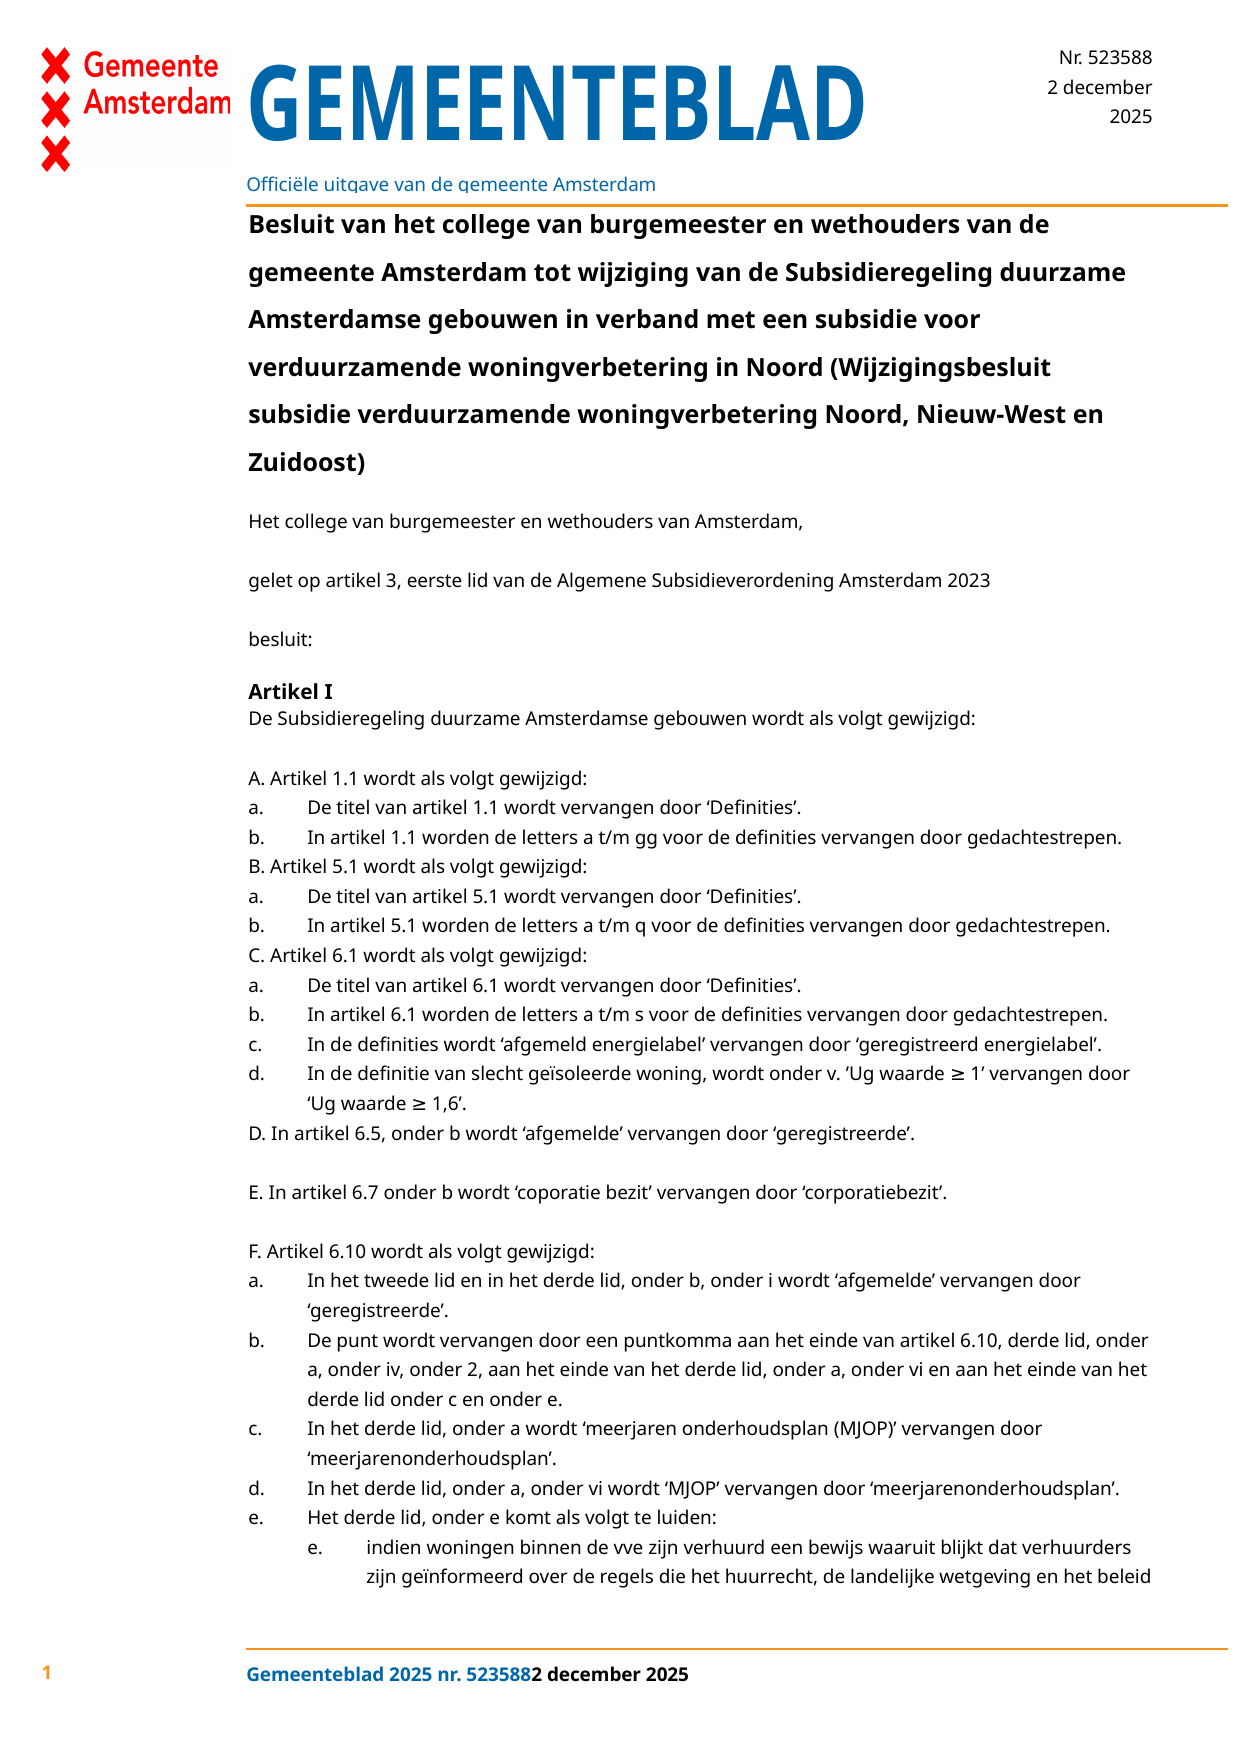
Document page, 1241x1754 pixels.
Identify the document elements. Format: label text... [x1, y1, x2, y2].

list In artikel 6.1 worden de letters a t/m s voor de definities vervangen door gedachtestrepen. [248, 1001, 1152, 1027]
list De titel van artikel 5.1 wordt vervangen door ‘Definities’. [248, 883, 1152, 909]
list indien woningen binnen de vve zijn verhuurd een bewijs waaruit blijkt dat verhuurders zijn geïnformeerd over de regels die het huurrecht, de landelijke wetgeving en het beleid [307, 1534, 1152, 1589]
list De titel van artikel 6.1 wordt vervangen door ‘Definities’. [248, 972, 1152, 997]
list In artikel 5.1 worden de letters a t/m q voor de definities vervangen door gedachtestrepen. [248, 913, 1152, 938]
list In het derde lid, onder a wordt ‘meerjaren onderhoudsplan (MJOP)’ vervangen door ‘meerjarenonderhoudsplan’. [248, 1416, 1152, 1471]
text D. In artikel 6.5, onder b wordt ‘afgemelde’ vervangen door ‘geregistreerde’. [248, 1120, 1152, 1145]
list In de definities wordt ‘afgemeld energielabel’ vervangen door ‘geregistreerd energielabel’. [248, 1031, 1152, 1057]
text Artikel I [248, 677, 1152, 706]
list In artikel 1.1 worden de letters a t/m gg voor de definities vervangen door gedachtestrepen. [248, 824, 1152, 849]
list In de definitie van slecht geïsoleerde woning, wordt onder v. ’Ug waarde ≥ 1’ vervangen door ‘Ug waarde ≥ 1,6’. [248, 1061, 1152, 1116]
list In het tweede lid en in het derde lid, onder b, onder i wordt ‘afgemelde’ vervangen door ‘geregistreerde’. [248, 1268, 1152, 1323]
text F. Artikel 6.10 wordt als volgt gewijzigd: [248, 1238, 1152, 1264]
picture [41, 47, 231, 172]
text Het college van burgemeester en wethouders van Amsterdam, [248, 508, 1152, 534]
text B. Artikel 5.1 wordt als volgt gewijzigd: [248, 853, 1152, 879]
list De titel van artikel 1.1 wordt vervangen door ‘Definities’. [248, 794, 1152, 820]
text Besluit van het college van burgemeester en wethouders van de gemeente Amsterdam tot wijziging van de Subsidieregeling duurzame Amsterdamse gebouwen in verband met een subsidie voor verduurzamende woningverbetering in Noord (Wijzigingsbesluit subsidie verduurzamende woningverbetering Noord, Nieuw-West en Zuidoost) [248, 207, 1152, 479]
text De Subsidieregeling duurzame Amsterdamse gebouwen wordt als volgt gewijzigd: [248, 706, 1152, 731]
text gelet op artikel 3, eerste lid van de Algemene Subsidieverordening Amsterdam 2023 [248, 567, 1152, 593]
list Het derde lid, onder e komt als volgt te luiden: [248, 1504, 1152, 1530]
list De punt wordt vervangen door een puntkomma aan het einde van artikel 6.10, derde lid, onder a, onder iv, onder 2, aan het einde van het derde lid, onder a, onder vi en aan het einde van het derde lid onder c en onder e. [248, 1327, 1152, 1412]
text besluit: [248, 627, 1152, 652]
text A. Artikel 1.1 wordt als volgt gewijzigd: [248, 765, 1152, 790]
list In het derde lid, onder a, onder vi wordt ‘MJOP’ vervangen door ‘meerjarenonderhoudsplan’. [248, 1475, 1152, 1500]
text C. Artikel 6.1 wordt als volgt gewijzigd: [248, 942, 1152, 968]
text E. In artikel 6.7 onder b wordt ‘coporatie bezit’ vervangen door ‘corporatiebezit’. [248, 1179, 1152, 1204]
